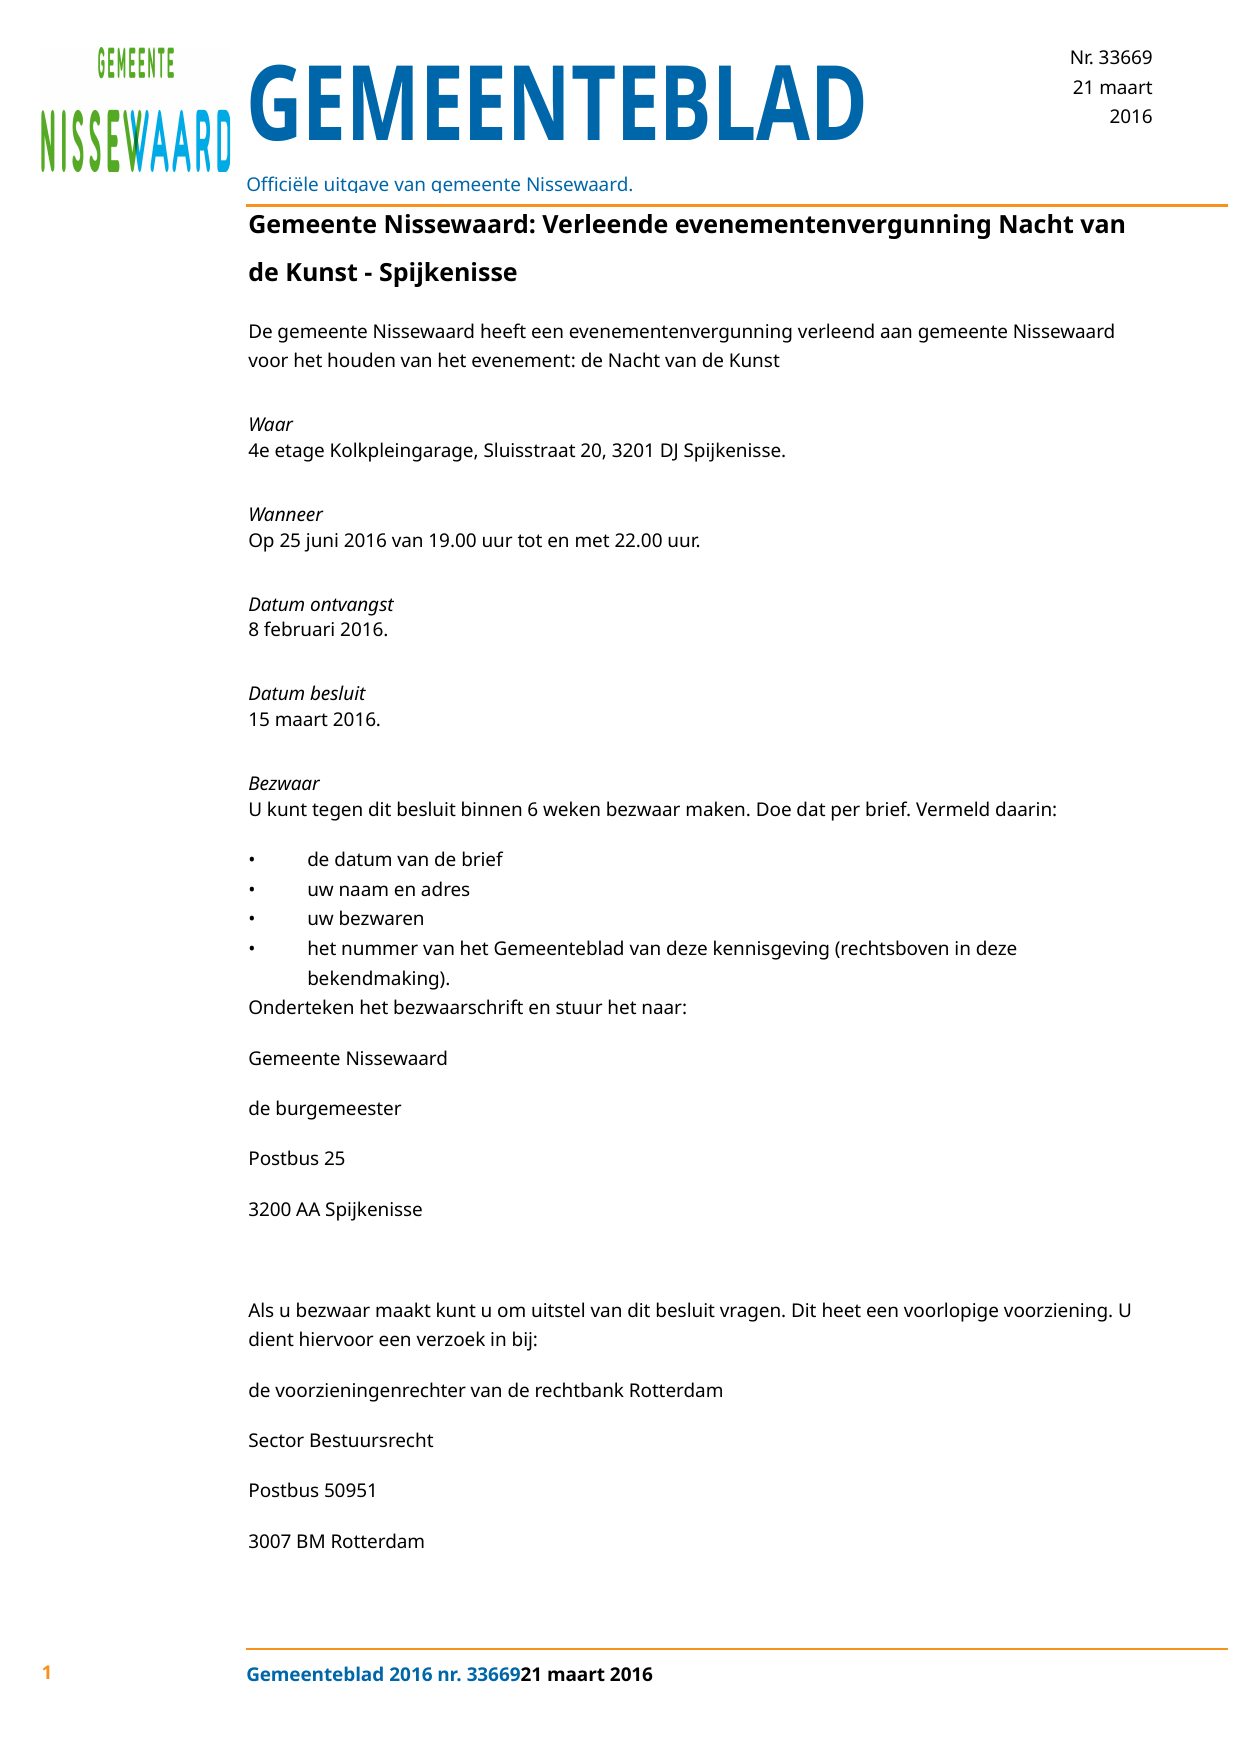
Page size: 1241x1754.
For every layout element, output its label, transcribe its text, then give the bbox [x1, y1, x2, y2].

picture [176, 157, 187, 172]
text De gemeente Nissewaard heeft een evenementenvergunning verleend aan gemeente Nissewaard voor het houden van het evenement: de Nacht van de Kunst [248, 318, 1152, 373]
picture [154, 157, 165, 172]
text Gemeente Nissewaard: Verleende evenementenvergunning Nacht van de Kunst - Spijkenisse [248, 207, 1152, 288]
picture [41, 47, 231, 172]
text Postbus 50951 [248, 1478, 1152, 1503]
text Wanneer [248, 501, 1152, 527]
text 3200 AA Spijkenisse [248, 1196, 1152, 1222]
text 3007 BM Rotterdam [248, 1528, 1152, 1554]
text de voorzieningenrechter van de rechtbank Rotterdam [248, 1377, 1152, 1402]
list uw bezwaren [248, 906, 1152, 931]
text Sector Bestuursrecht [248, 1427, 1152, 1453]
picture [200, 151, 206, 172]
text Op 25 juni 2016 van 19.00 uur tot en met 22.00 uur. [248, 527, 1152, 553]
text Onderteken het bezwaarschrift en stuur het naar: [248, 994, 1152, 1020]
text Waar [248, 411, 1152, 437]
text Gemeente Nissewaard [248, 1045, 1152, 1070]
list de datum van de brief [248, 846, 1152, 872]
text Bezwaar [248, 770, 1152, 796]
text 15 maart 2016. [248, 706, 1152, 732]
picture [222, 122, 227, 160]
text Datum ontvangst [248, 591, 1152, 617]
text U kunt tegen dit besluit binnen 6 weken bezwaar maken. Doe dat per brief. Vermeld daarin: [248, 796, 1152, 822]
text Als u bezwaar maakt kunt u om uitstel van dit besluit vragen. Dit heet een voorlopige voorziening. U dient hiervoor een verzoek in bij: [248, 1297, 1152, 1352]
text 4e etage Kolkpleingarage, Sluisstraat 20, 3201 DJ Spijkenisse. [248, 437, 1152, 463]
text 8 februari 2016. [248, 617, 1152, 642]
text de burgemeester [248, 1095, 1152, 1121]
list het nummer van het Gemeenteblad van deze kennisgeving (rechtsboven in deze bekendmaking). [248, 935, 1152, 990]
text Postbus 25 [248, 1146, 1152, 1171]
list uw naam en adres [248, 876, 1152, 902]
text Datum besluit [248, 681, 1152, 706]
picture [201, 122, 206, 138]
